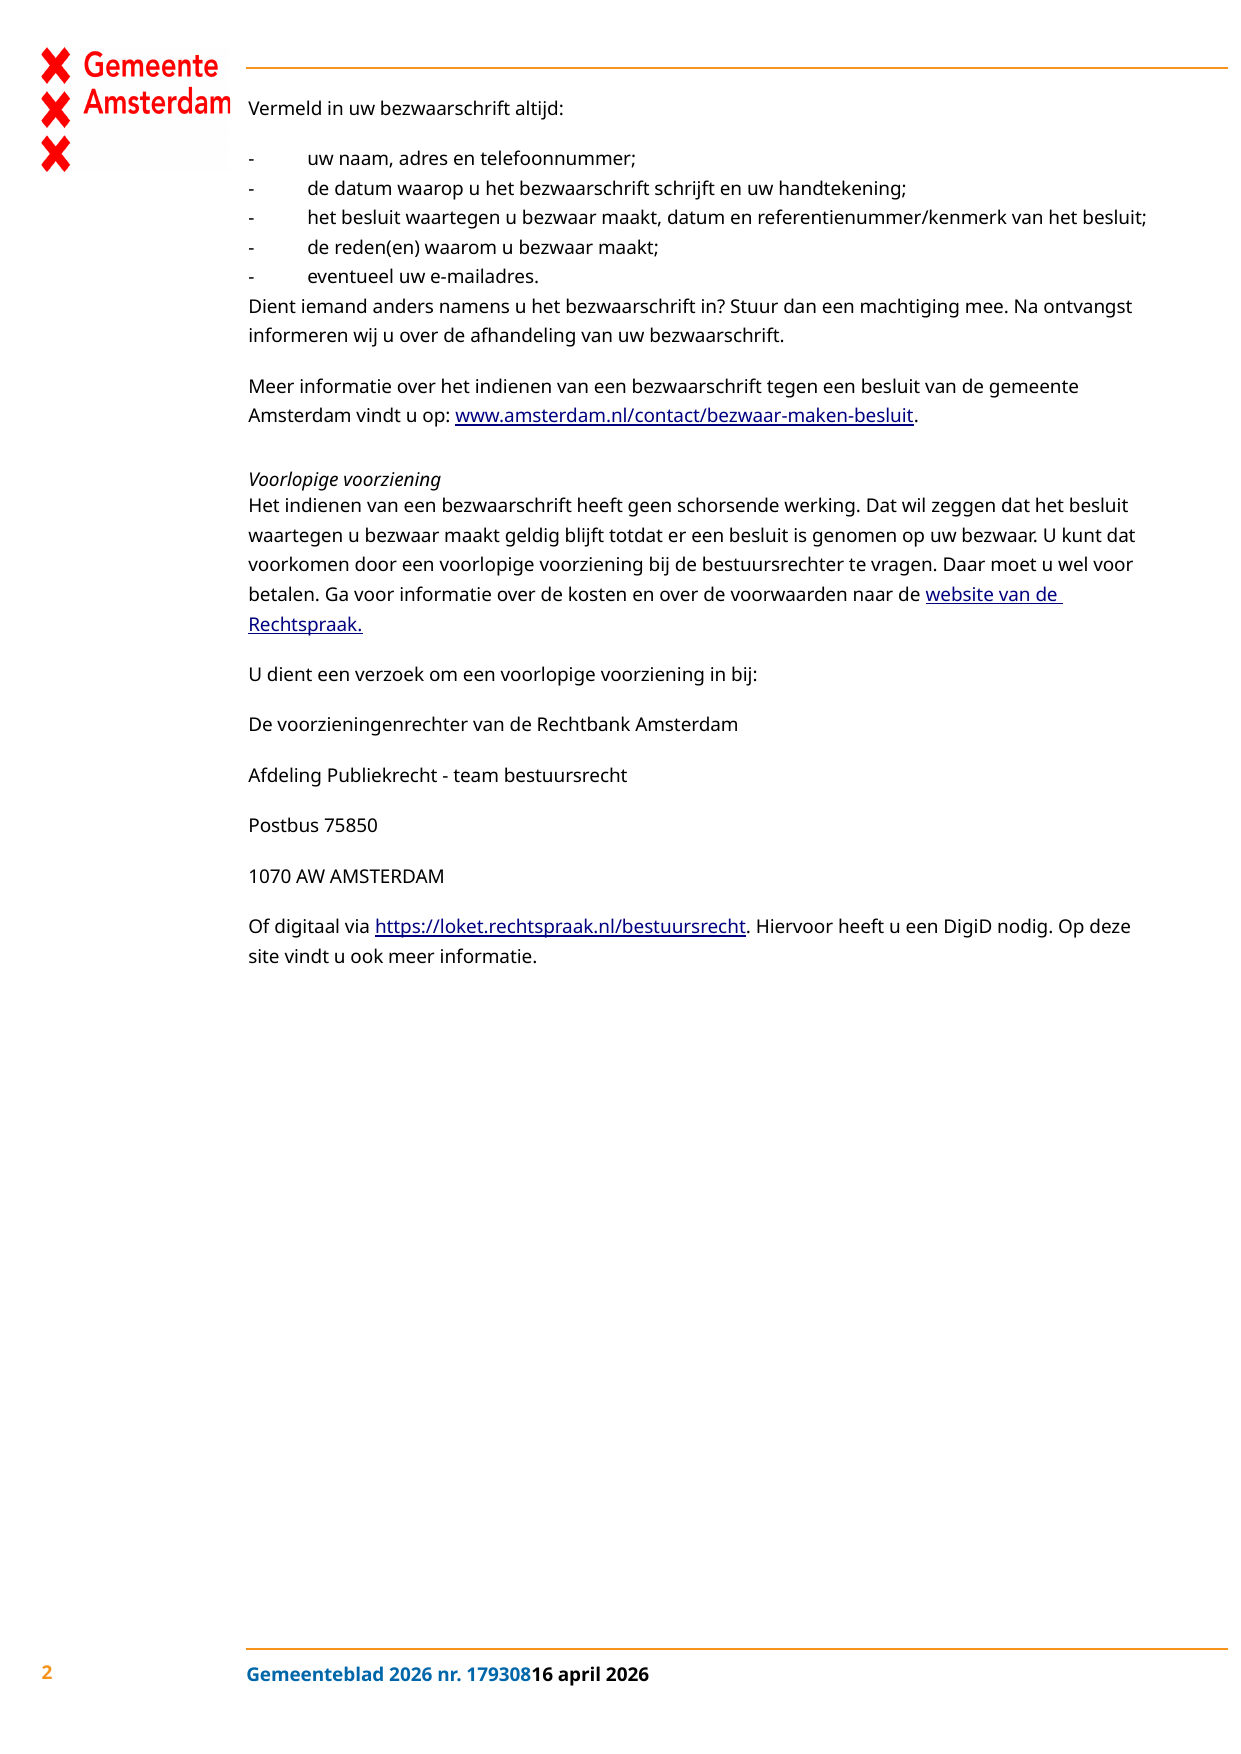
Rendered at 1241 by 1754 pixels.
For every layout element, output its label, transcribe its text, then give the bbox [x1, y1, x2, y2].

picture [41, 47, 231, 172]
text Vermeld in uw bezwaarschrift altijd: [248, 95, 1152, 121]
text U dient een verzoek om een voorlopige voorziening in bij: [248, 661, 1152, 687]
text Afdeling Publiekrecht - team bestuursrecht [248, 762, 1152, 788]
list het besluit waartegen u bezwaar maakt, datum en referentienummer/kenmerk van het besluit; [248, 204, 1152, 230]
list eventueel uw e-mailadres. [248, 263, 1152, 289]
text Voorlopige voorziening [248, 467, 1152, 492]
text De voorzieningenrechter van de Rechtbank Amsterdam [248, 712, 1152, 737]
list de datum waarop u het bezwaarschrift schrijft en uw handtekening; [248, 175, 1152, 201]
text Het indienen van een bezwaarschrift heeft geen schorsende werking. Dat wil zeggen dat het besluit waartegen u bezwaar maakt geldig blijft totdat er een besluit is genomen op uw bezwaar. U kunt dat voorkomen door een voorlopige voorziening bij de bestuursrechter te vragen. Daar moet u wel voor betalen. Ga voor informatie over de kosten en over de voorwaarden naar de website van de Rechtspraak. [248, 492, 1152, 636]
list uw naam, adres en telefoonnummer; [248, 145, 1152, 171]
list de reden(en) waarom u bezwaar maakt; [248, 234, 1152, 260]
text 1070 AW AMSTERDAM [248, 863, 1152, 888]
text Postbus 75850 [248, 812, 1152, 838]
text Of digitaal via https://loket.rechtspraak.nl/bestuursrecht. Hiervoor heeft u een DigiD nodig. Op deze site vindt u ook meer informatie. [248, 913, 1152, 968]
text Dient iemand anders namens u het bezwaarschrift in? Stuur dan een machtiging mee. Na ontvangst informeren wij u over de afhandeling van uw bezwaarschrift. [248, 293, 1152, 348]
text Meer informatie over het indienen van een bezwaarschrift tegen een besluit van de gemeente Amsterdam vindt u op: www.amsterdam.nl/contact/bezwaar-maken-besluit. [248, 373, 1152, 428]
